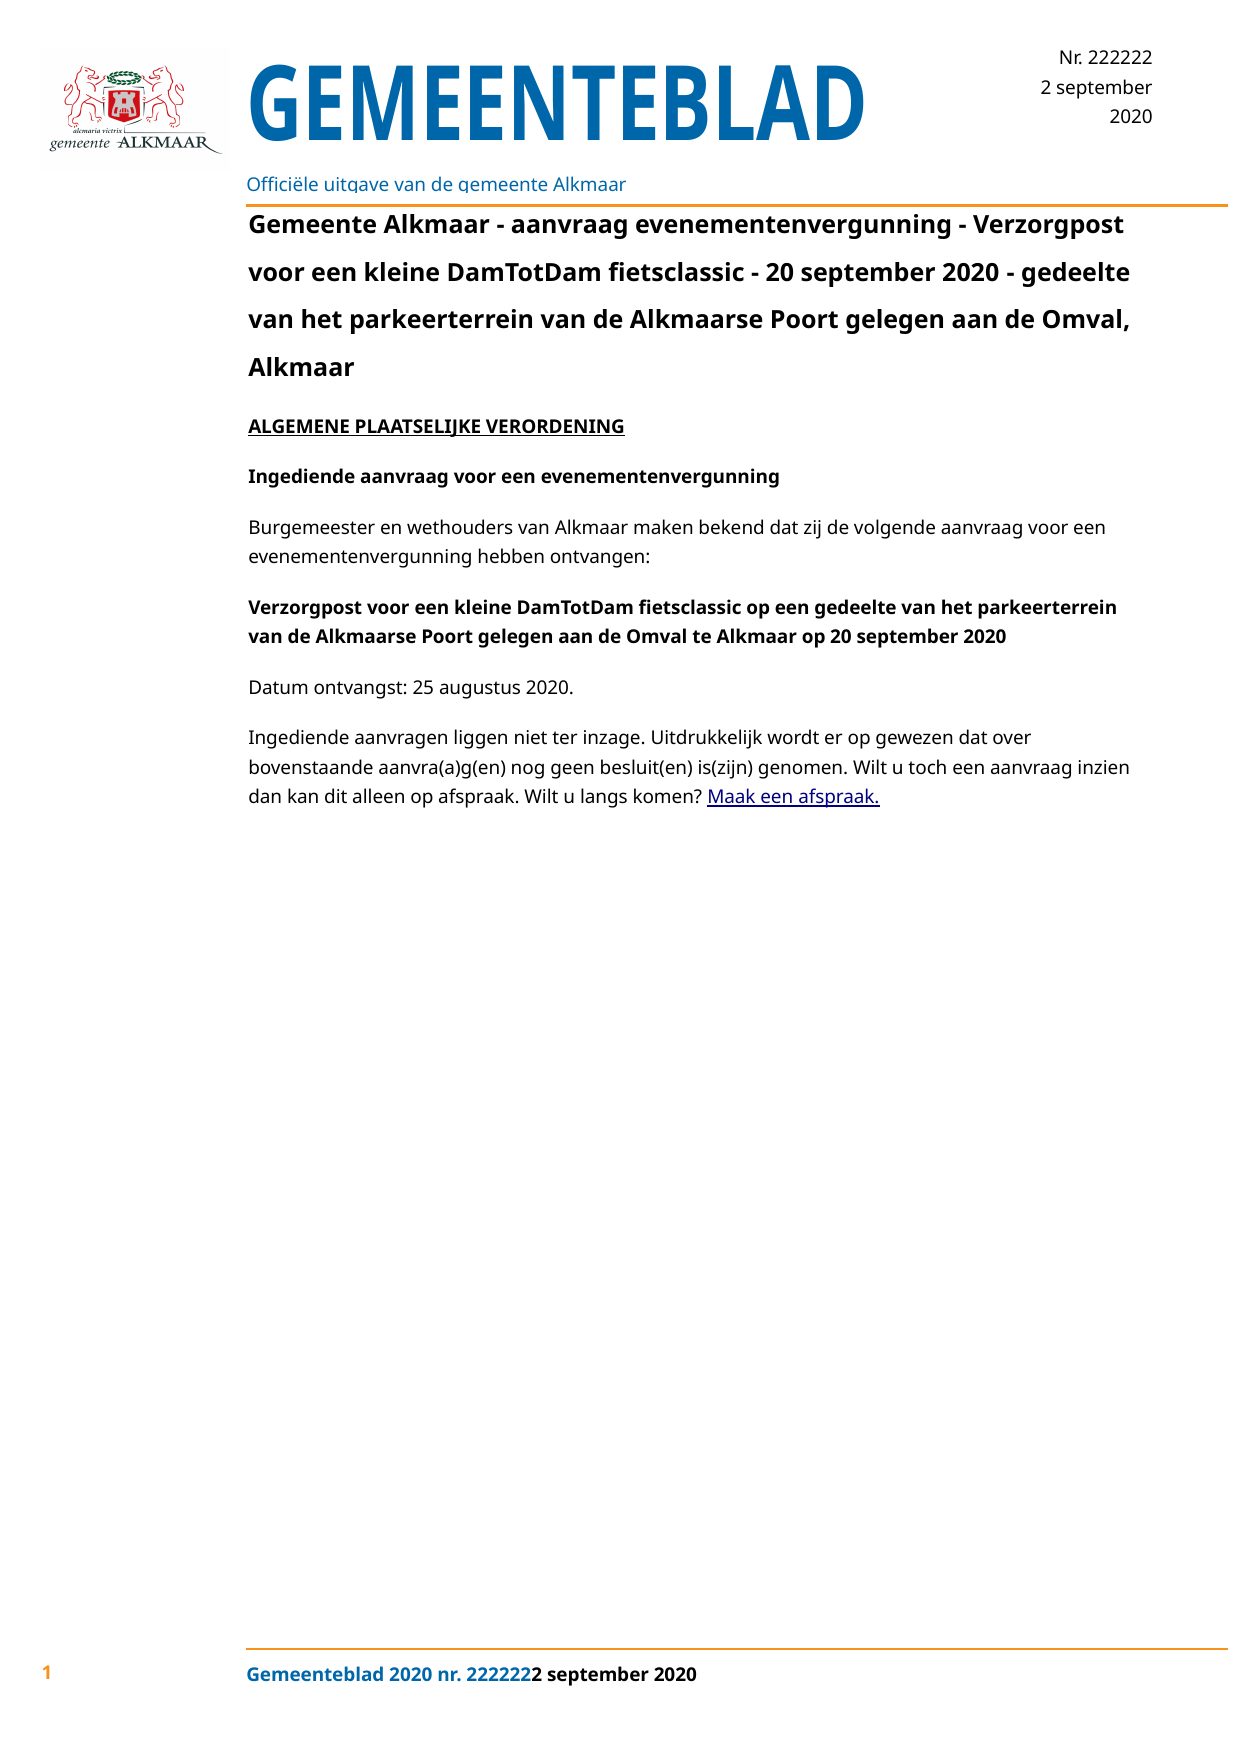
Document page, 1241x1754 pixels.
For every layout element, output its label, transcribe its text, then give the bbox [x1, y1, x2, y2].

text ALGEMENE PLAATSELIJKE VERORDENING [248, 413, 1152, 439]
text Ingediende aanvraag voor een evenementenvergunning [248, 463, 1152, 489]
text Datum ontvangst: 25 augustus 2020. [248, 674, 1152, 700]
text Verzorgpost voor een kleine DamTotDam fietsclassic op een gedeelte van het parkeerterrein van de Alkmaarse Poort gelegen aan de Omval te Alkmaar op 20 september 2020 [248, 594, 1152, 649]
text Ingediende aanvragen liggen niet ter inzage. Uitdrukkelijk wordt er op gewezen dat over bovenstaande aanvra(a)g(en) nog geen besluit(en) is(zijn) genomen. Wilt u toch een aanvraag inzien dan kan dit alleen op afspraak. Wilt u langs komen? Maak een afspraak. [248, 724, 1152, 809]
text Gemeente Alkmaar - aanvraag evenementenvergunning - Verzorgpost voor een kleine DamTotDam fietsclassic - 20 september 2020 - gedeelte van het parkeerterrein van de Alkmaarse Poort gelegen aan de Omval, Alkmaar [248, 207, 1152, 384]
text Burgemeester en wethouders van Alkmaar maken bekend dat zij de volgende aanvraag voor een evenementenvergunning hebben ontvangen: [248, 514, 1152, 569]
picture [41, 47, 231, 172]
